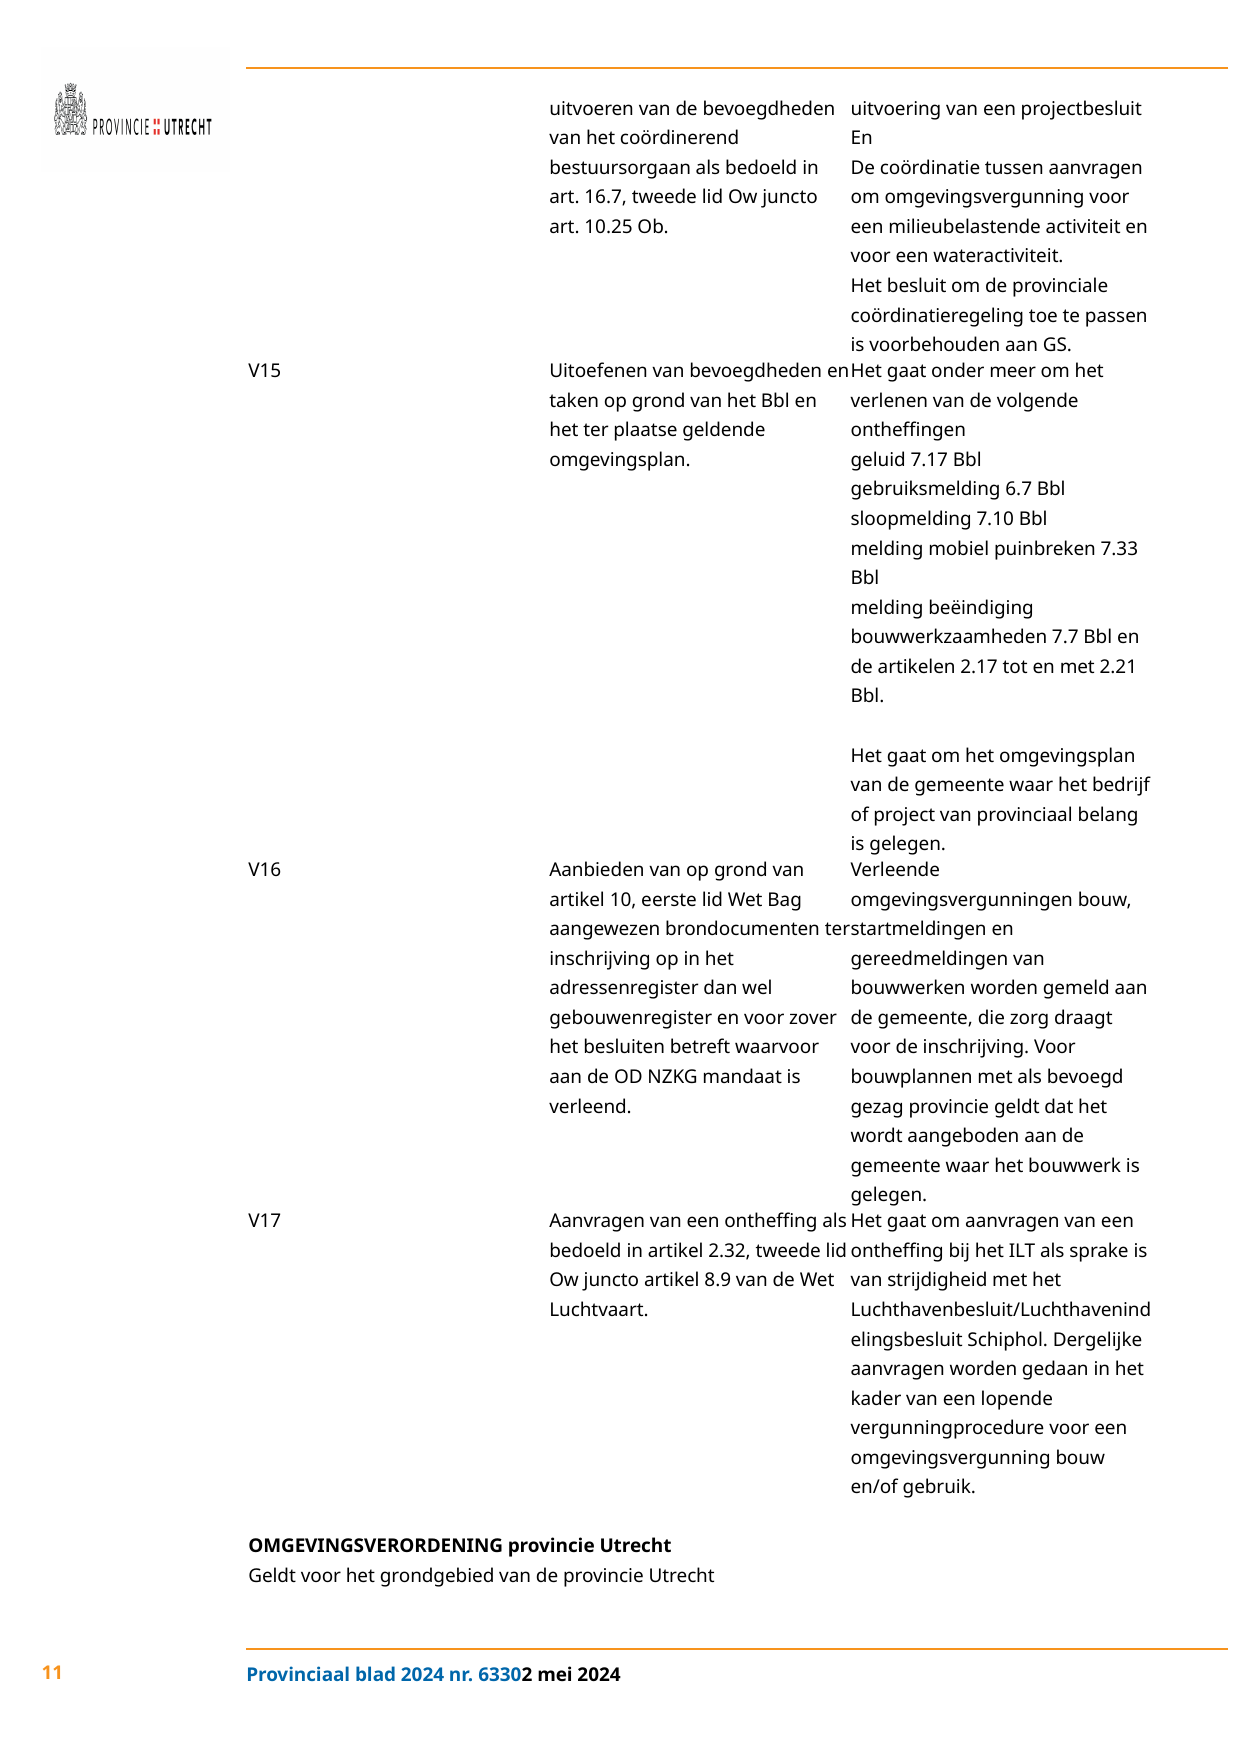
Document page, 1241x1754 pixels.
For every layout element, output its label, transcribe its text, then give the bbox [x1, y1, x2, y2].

table_header OMGEVINGSVERORDENING provincie Utrecht Geldt voor het grondgebied van de provincie Utrecht [248, 1532, 1152, 1588]
table_cell V17 [248, 1208, 549, 1499]
table_cell V16 [248, 856, 549, 1207]
table_cell Verleende omgevingsvergunningen bouw, startmeldingen en gereedmeldingen van bouwwerken worden gemeld aan de gemeente, die zorg draagt voor de inschrijving. Voor bouwplannen met als bevoegd gezag provincie geldt dat het wordt aangeboden aan de gemeente waar het bouwwerk is gelegen. [850, 856, 1152, 1207]
table_cell Aanvragen van een ontheffing als bedoeld in artikel 2.32, tweede lid Ow juncto artikel 8.9 van de Wet Luchtvaart. [549, 1208, 850, 1499]
table_cell uitvoering van een projectbesluit En De coördinatie tussen aanvragen om omgevingsvergunning voor een milieubelastende activiteit en voor een wateractiviteit. Het besluit om de provinciale coördinatieregeling toe te passen is voorbehouden aan GS. [850, 95, 1152, 357]
table_cell V15 [248, 357, 549, 856]
picture [41, 47, 231, 172]
table_cell Het gaat om aanvragen van een ontheffing bij het ILT als sprake is van strijdigheid met het Luchthavenbesluit/Luchthavenindelingsbesluit Schiphol. Dergelijke aanvragen worden gedaan in het kader van een lopende vergunningprocedure voor een omgevingsvergunning bouw en/of gebruik. [850, 1208, 1152, 1499]
table_cell Het gaat onder meer om het verlenen van de volgende ontheffingen geluid 7.17 Bbl gebruiksmelding 6.7 Bbl sloopmelding 7.10 Bbl melding mobiel puinbreken 7.33 Bbl melding beëindiging bouwwerkzaamheden 7.7 Bbl en de artikelen 2.17 tot en met 2.21 Bbl. Het gaat om het omgevingsplan van de gemeente waar het bedrijf of project van provinciaal belang is gelegen. [850, 357, 1152, 856]
table_cell Uitoefenen van bevoegdheden en taken op grond van het Bbl en het ter plaatse geldende omgevingsplan. [549, 357, 850, 856]
table_cell uitvoeren van de bevoegdheden van het coördinerend bestuursorgaan als bedoeld in art. 16.7, tweede lid Ow juncto art. 10.25 Ob. [549, 95, 850, 357]
table_cell [248, 95, 549, 357]
table_cell Aanbieden van op grond van artikel 10, eerste lid Wet Bag aangewezen brondocumenten ter inschrijving op in het adressenregister dan wel gebouwenregister en voor zover het besluiten betreft waarvoor aan de OD NZKG mandaat is verleend. [549, 856, 850, 1207]
